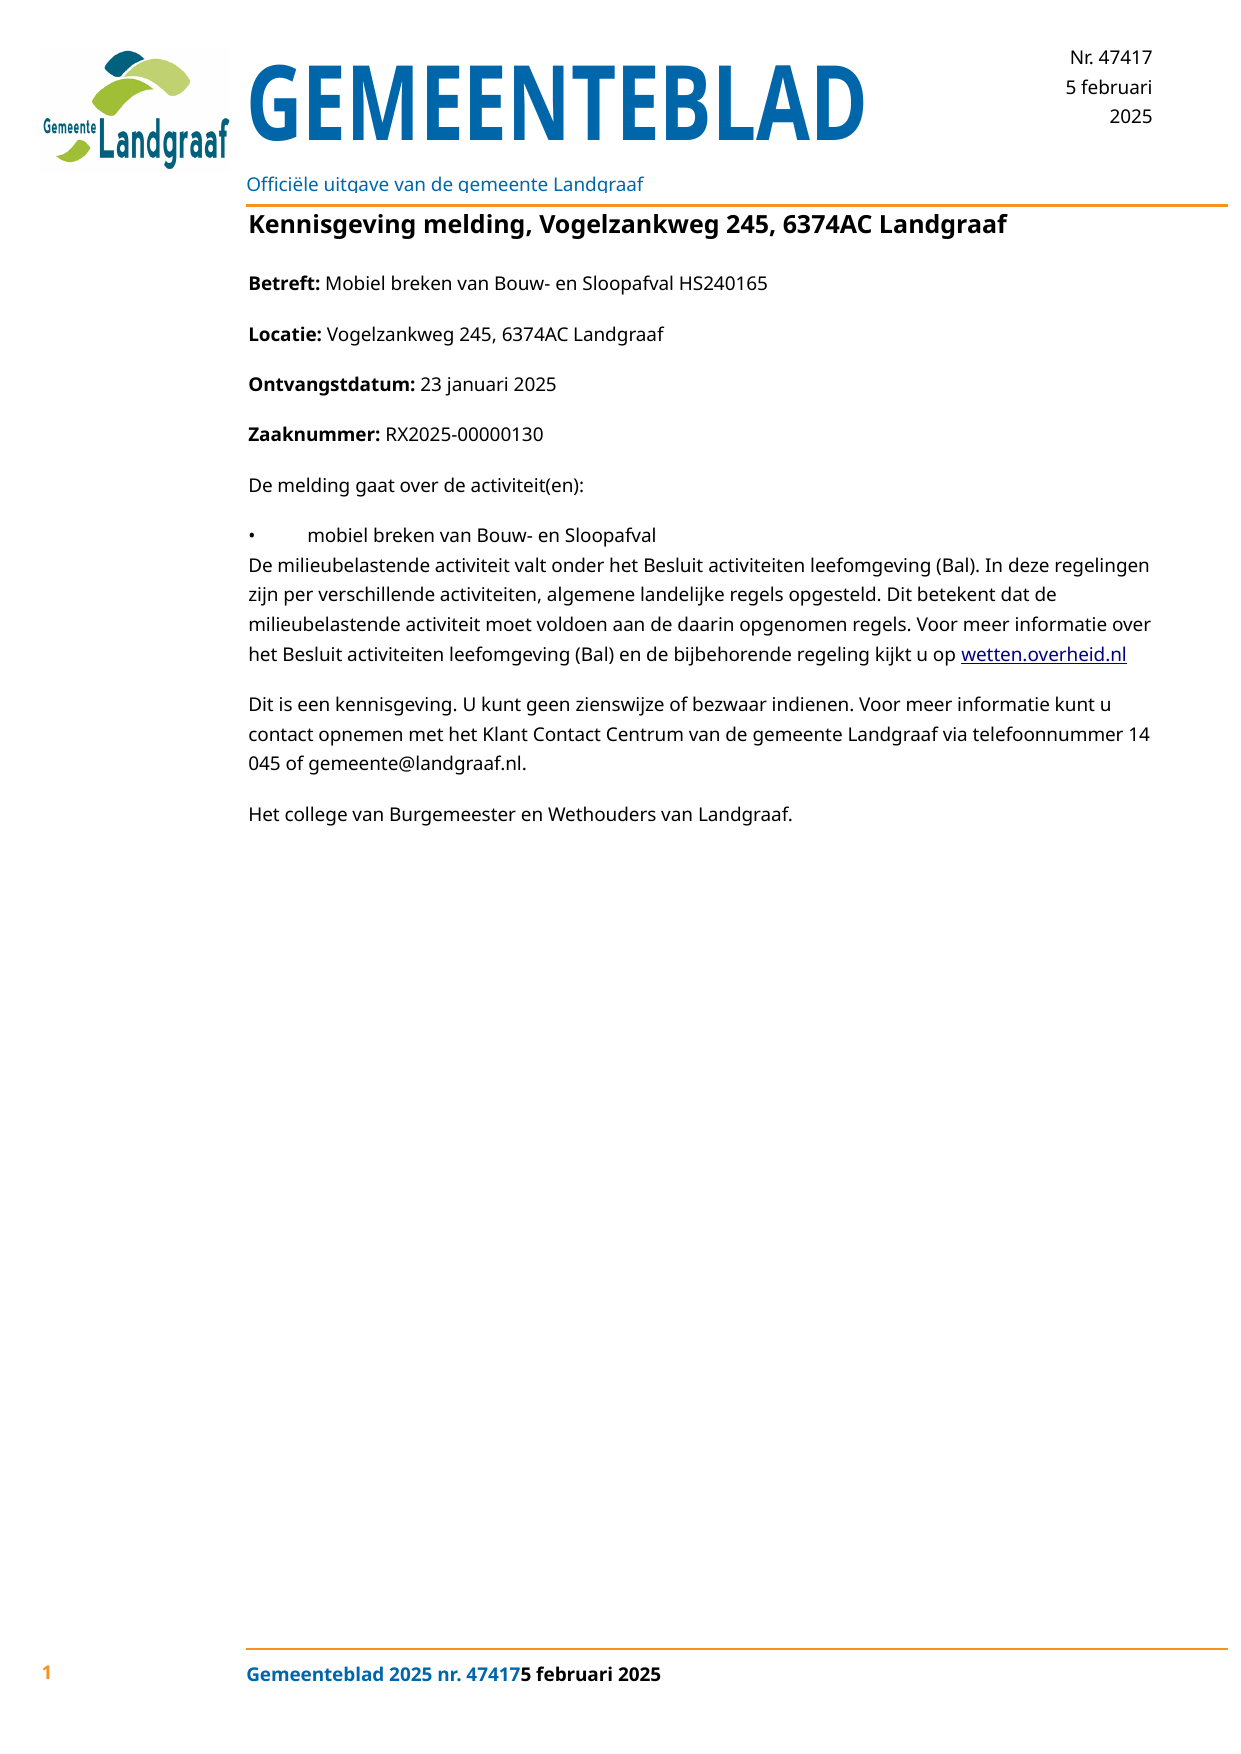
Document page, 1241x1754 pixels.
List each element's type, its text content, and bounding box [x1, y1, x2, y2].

text Locatie: Vogelzankweg 245, 6374AC Landgraaf [248, 321, 1152, 346]
text De milieubelastende activiteit valt onder het Besluit activiteiten leefomgeving (Bal). In deze regelingen zijn per verschillende activiteiten, algemene landelijke regels opgesteld. Dit betekent dat de milieubelastende activiteit moet voldoen aan de daarin opgenomen regels. Voor meer informatie over het Besluit activiteiten leefomgeving (Bal) en de bijbehorende regeling kijkt u op wetten.overheid.nl [248, 552, 1152, 666]
text De melding gaat over de activiteit(en): [248, 472, 1152, 498]
text Het college van Burgemeester en Wethouders van Landgraaf. [248, 801, 1152, 826]
text Kennisgeving melding, Vogelzankweg 245, 6374AC Landgraaf [248, 207, 1152, 241]
text Ontvangstdatum: 23 januari 2025 [248, 371, 1152, 397]
text Zaaknummer: RX2025-00000130 [248, 422, 1152, 447]
text Betreft: Mobiel breken van Bouw- en Sloopafval HS240165 [248, 270, 1152, 296]
list mobiel breken van Bouw- en Sloopafval [248, 522, 1152, 548]
text Dit is een kennisgeving. U kunt geen zienswijze of bezwaar indienen. Voor meer informatie kunt u contact opnemen met het Klant Contact Centrum van de gemeente Landgraaf via telefoonnummer 14 045 of gemeente@landgraaf.nl. [248, 691, 1152, 776]
picture [41, 47, 231, 172]
